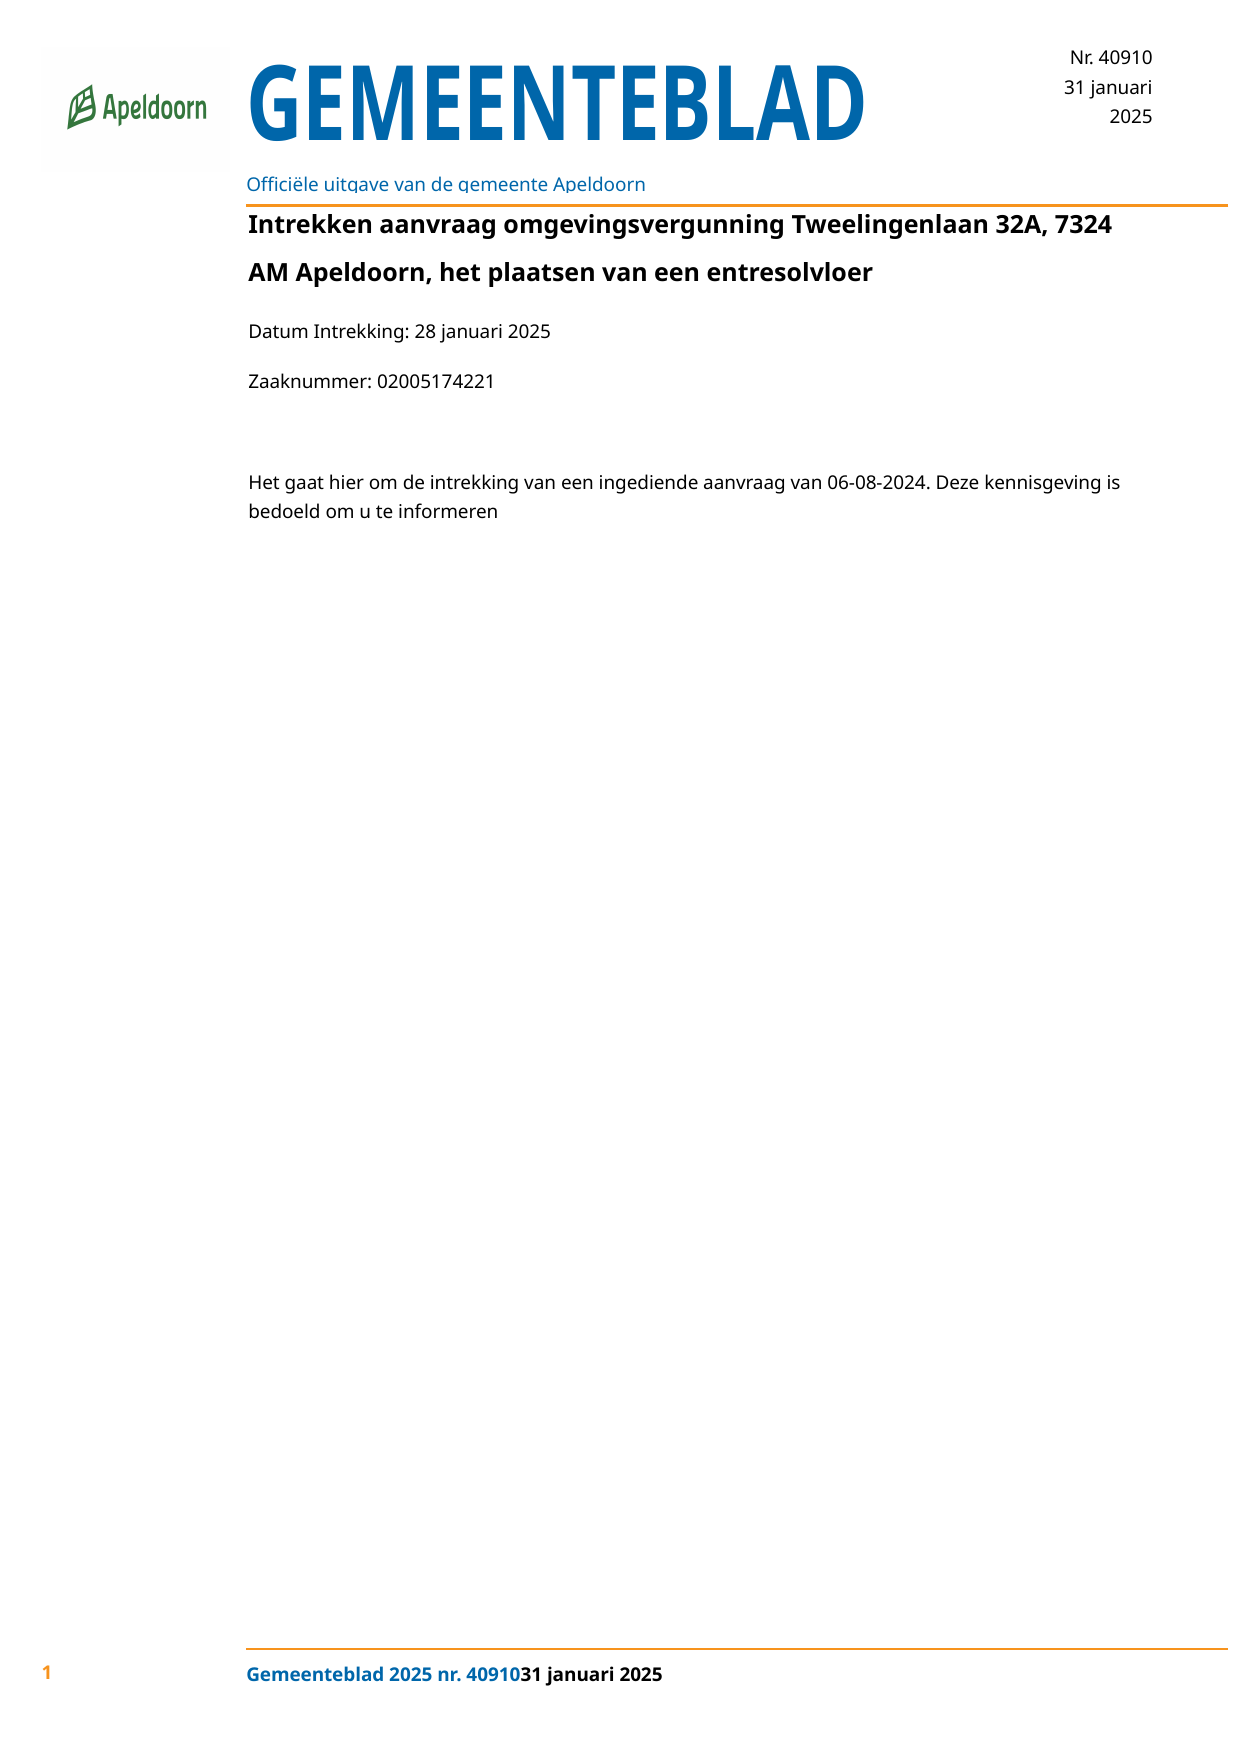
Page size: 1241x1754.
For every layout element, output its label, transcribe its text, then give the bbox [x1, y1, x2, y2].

text Intrekken aanvraag omgevingsvergunning Tweelingenlaan 32A, 7324 AM Apeldoorn, het plaatsen van een entresolvloer [248, 207, 1152, 288]
text Datum Intrekking: 28 januari 2025 [248, 318, 1152, 344]
picture [41, 47, 231, 172]
text Zaaknummer: 02005174221 [248, 368, 1152, 394]
text Het gaat hier om de intrekking van een ingediende aanvraag van 06-08-2024. Deze kennisgeving is bedoeld om u te informeren [248, 469, 1152, 524]
